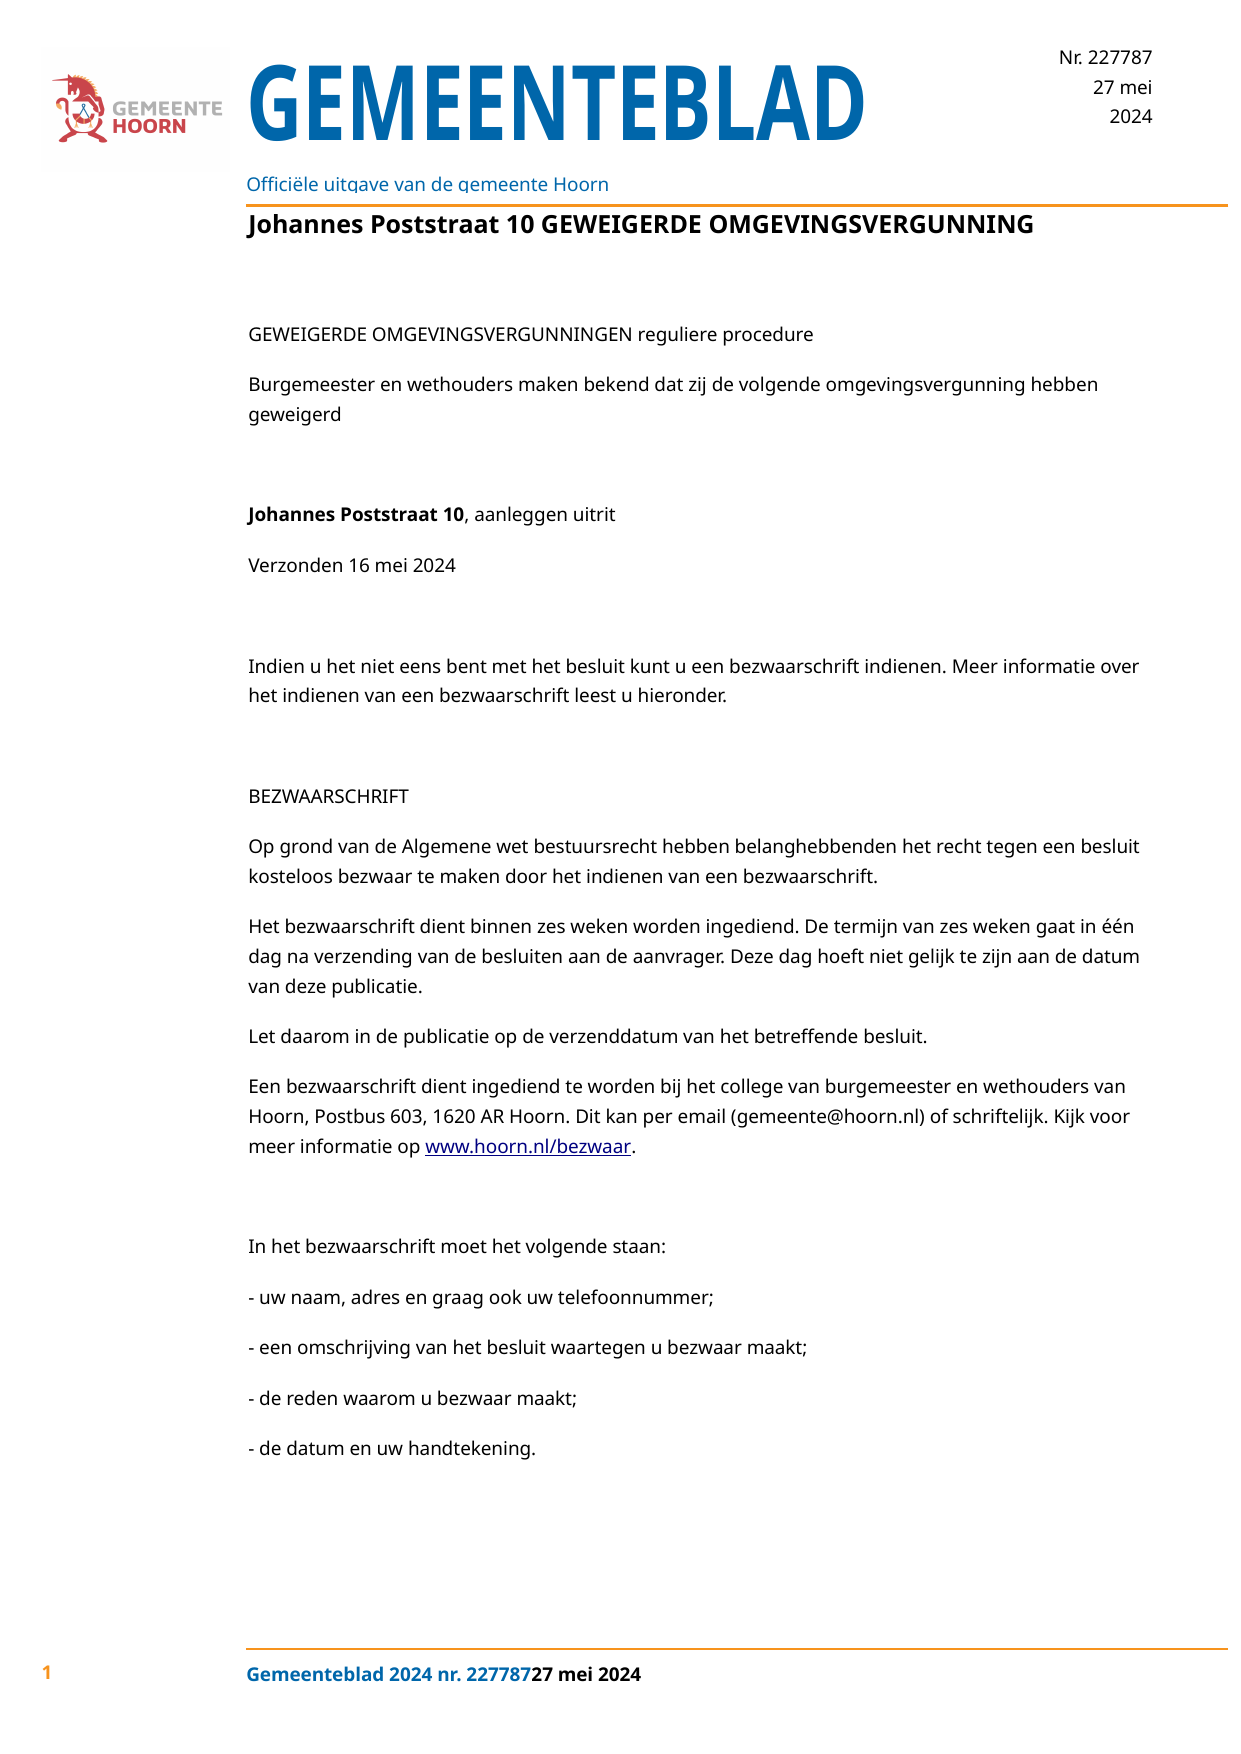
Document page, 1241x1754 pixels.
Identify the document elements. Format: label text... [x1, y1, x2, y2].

text Indien u het niet eens bent met het besluit kunt u een bezwaarschrift indienen. Meer informatie over het indienen van een bezwaarschrift leest u hieronder. [248, 653, 1152, 708]
text - de reden waarom u bezwaar maakt; [248, 1385, 1152, 1411]
text - uw naam, adres en graag ook uw telefoonnummer; [248, 1284, 1152, 1310]
text Het bezwaarschrift dient binnen zes weken worden ingediend. De termijn van zes weken gaat in één dag na verzending van de besluiten aan de aanvrager. Deze dag hoeft niet gelijk te zijn aan de datum van deze publicatie. [248, 914, 1152, 998]
text In het bezwaarschrift moet het volgende staan: [248, 1234, 1152, 1259]
text Een bezwaarschrift dient ingediend te worden bij het college van burgemeester en wethouders van Hoorn, Postbus 603, 1620 AR Hoorn. Dit kan per email (gemeente@hoorn.nl) of schriftelijk. Kijk voor meer informatie op www.hoorn.nl/bezwaar. [248, 1074, 1152, 1158]
text Op grond van de Algemene wet bestuursrecht hebben belanghebbenden het recht tegen een besluit kosteloos bezwaar te maken door het indienen van een bezwaarschrift. [248, 834, 1152, 889]
text Verzonden 16 mei 2024 [248, 552, 1152, 578]
text Let daarom in de publicatie op de verzenddatum van het betreffende besluit. [248, 1023, 1152, 1049]
text - de datum en uw handtekening. [248, 1435, 1152, 1461]
text Johannes Poststraat 10 GEWEIGERDE OMGEVINGSVERGUNNING [248, 207, 1152, 241]
picture [41, 47, 231, 172]
text GEWEIGERDE OMGEVINGSVERGUNNINGEN reguliere procedure [248, 321, 1152, 346]
text BEZWAARSCHRIFT [248, 783, 1152, 809]
text Burgemeester en wethouders maken bekend dat zij de volgende omgevingsvergunning hebben geweigerd [248, 371, 1152, 426]
text Johannes Poststraat 10, aanleggen uitrit [248, 502, 1152, 527]
text - een omschrijving van het besluit waartegen u bezwaar maakt; [248, 1334, 1152, 1360]
